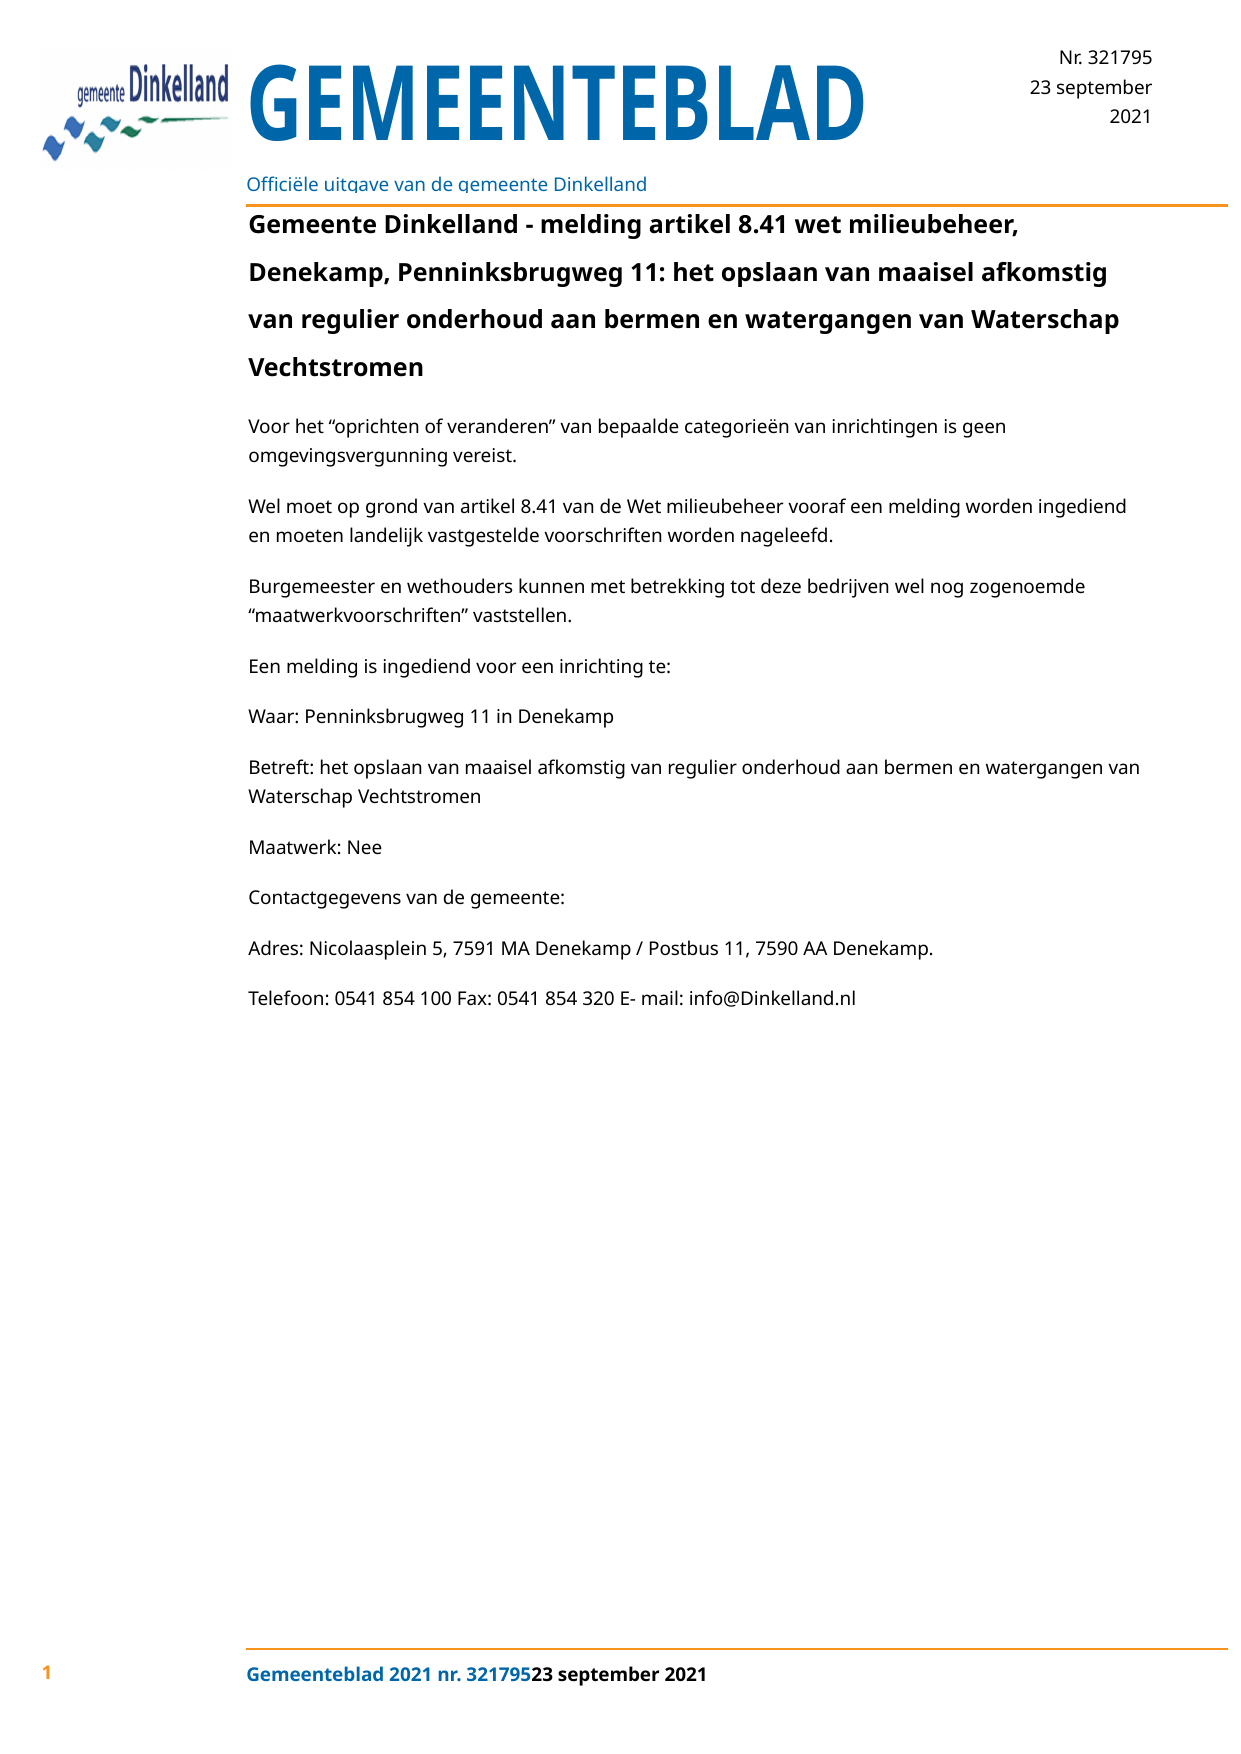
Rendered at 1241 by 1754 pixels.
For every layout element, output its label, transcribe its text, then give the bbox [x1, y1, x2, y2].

text Gemeente Dinkelland - melding artikel 8.41 wet milieubeheer, Denekamp, Penninksbrugweg 11: het opslaan van maaisel afkomstig van regulier onderhoud aan bermen en watergangen van Waterschap Vechtstromen [248, 207, 1152, 384]
picture [41, 47, 231, 172]
text Wel moet op grond van artikel 8.41 van de Wet milieubeheer vooraf een melding worden ingediend en moeten landelijk vastgestelde voorschriften worden nageleefd. [248, 493, 1152, 548]
text Adres: Nicolaasplein 5, 7591 MA Denekamp / Postbus 11, 7590 AA Denekamp. [248, 935, 1152, 961]
text Een melding is ingediend voor een inrichting te: [248, 653, 1152, 679]
text Telefoon: 0541 854 100 Fax: 0541 854 320 E- mail: info@Dinkelland.nl [248, 985, 1152, 1011]
text Burgemeester en wethouders kunnen met betrekking tot deze bedrijven wel nog zogenoemde “maatwerkvoorschriften” vaststellen. [248, 573, 1152, 628]
text Maatwerk: Nee [248, 834, 1152, 860]
text Betreft: het opslaan van maaisel afkomstig van regulier onderhoud aan bermen en watergangen van Waterschap Vechtstromen [248, 754, 1152, 809]
text Voor het “oprichten of veranderen” van bepaalde categorieën van inrichtingen is geen omgevingsvergunning vereist. [248, 413, 1152, 468]
text Waar: Penninksbrugweg 11 in Denekamp [248, 703, 1152, 729]
text Contactgegevens van de gemeente: [248, 884, 1152, 910]
